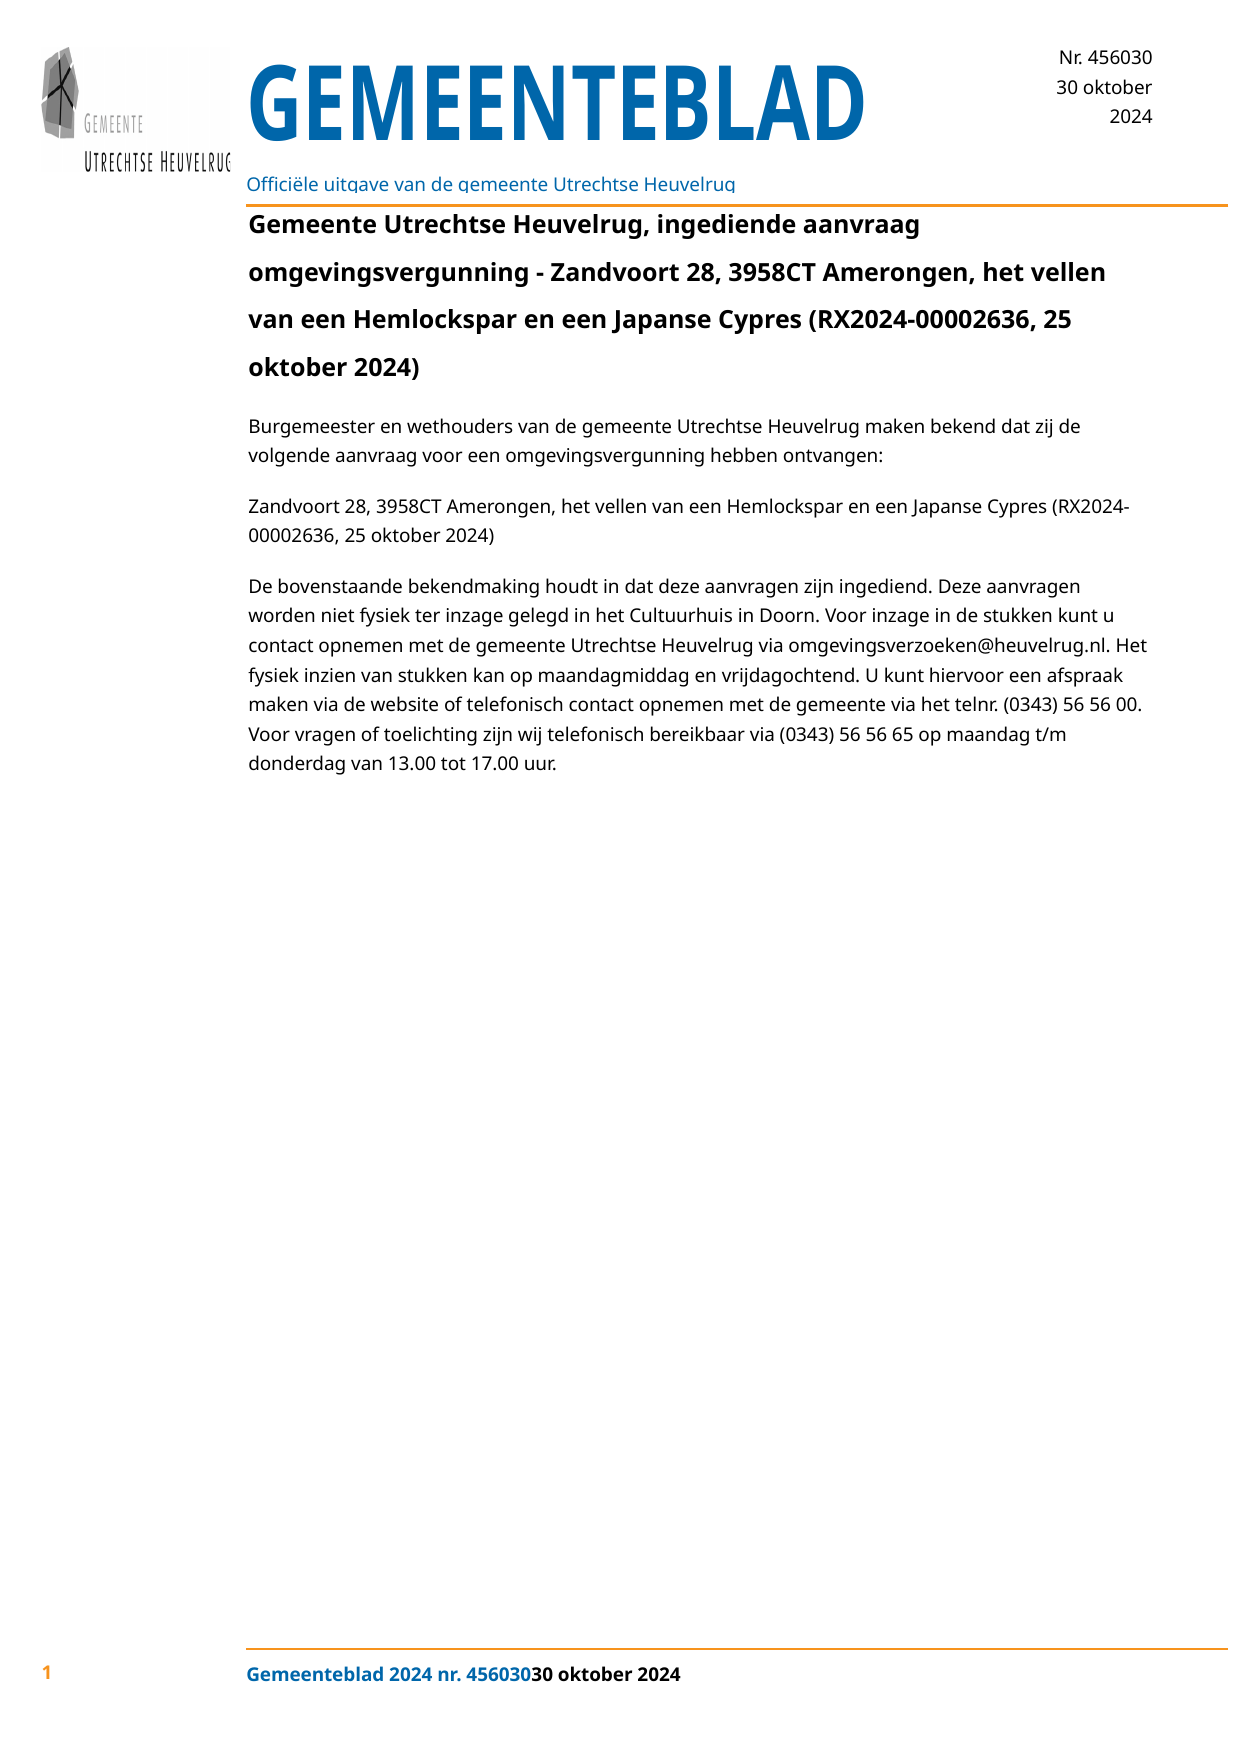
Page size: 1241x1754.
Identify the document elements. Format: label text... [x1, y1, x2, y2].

text De bovenstaande bekendmaking houdt in dat deze aanvragen zijn ingediend. Deze aanvragen worden niet fysiek ter inzage gelegd in het Cultuurhuis in Doorn. Voor inzage in de stukken kunt u contact opnemen met de gemeente Utrechtse Heuvelrug via omgevingsverzoeken@heuvelrug.nl. Het fysiek inzien van stukken kan op maandagmiddag en vrijdagochtend. U kunt hiervoor een afspraak maken via de website of telefonisch contact opnemen met de gemeente via het telnr. (0343) 56 56 00. Voor vragen of toelichting zijn wij telefonisch bereikbaar via (0343) 56 56 65 op maandag t/m donderdag van 13.00 tot 17.00 uur. [248, 573, 1152, 776]
text Zandvoort 28, 3958CT Amerongen, het vellen van een Hemlockspar en een Japanse Cypres (RX2024-00002636, 25 oktober 2024) [248, 493, 1152, 548]
picture [41, 47, 231, 172]
text Gemeente Utrechtse Heuvelrug, ingediende aanvraag omgevingsvergunning - Zandvoort 28, 3958CT Amerongen, het vellen van een Hemlockspar en een Japanse Cypres (RX2024-00002636, 25 oktober 2024) [248, 207, 1152, 384]
text Burgemeester en wethouders van de gemeente Utrechtse Heuvelrug maken bekend dat zij de volgende aanvraag voor een omgevingsvergunning hebben ontvangen: [248, 413, 1152, 468]
